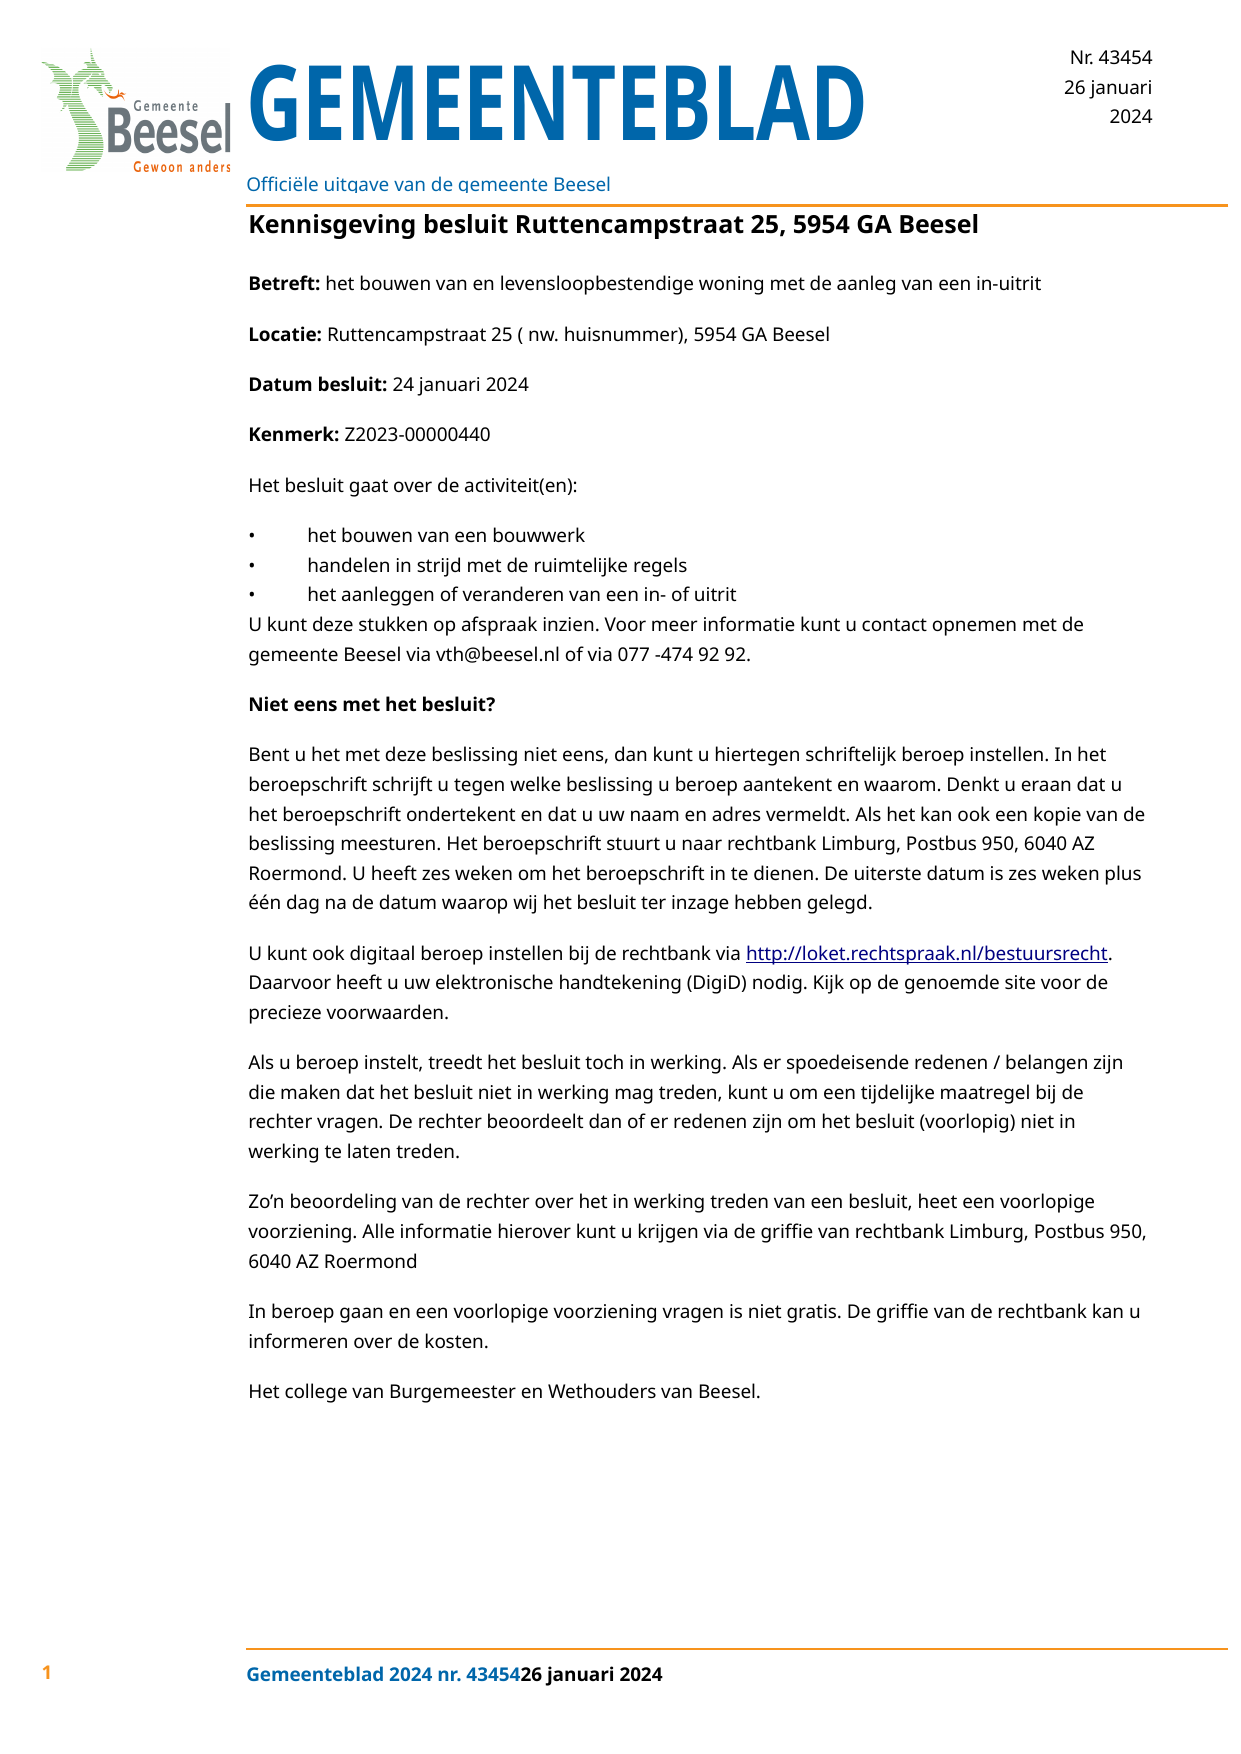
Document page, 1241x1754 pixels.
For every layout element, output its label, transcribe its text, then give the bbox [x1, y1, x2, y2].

picture [41, 47, 231, 172]
text Betreft: het bouwen van en levensloopbestendige woning met de aanleg van een in-uitrit [248, 270, 1152, 296]
text Bent u het met deze beslissing niet eens, dan kunt u hiertegen schriftelijk beroep instellen. In het beroepschrift schrijft u tegen welke beslissing u beroep aantekent en waarom. Denkt u eraan dat u het beroepschrift ondertekent en dat u uw naam en adres vermeldt. Als het kan ook een kopie van de beslissing meesturen. Het beroepschrift stuurt u naar rechtbank Limburg, Postbus 950, 6040 AZ Roermond. U heeft zes weken om het beroepschrift in te dienen. De uiterste datum is zes weken plus één dag na de datum waarop wij het besluit ter inzage hebben gelegd. [248, 742, 1152, 915]
text Als u beroep instelt, treedt het besluit toch in werking. Als er spoedeisende redenen / belangen zijn die maken dat het besluit niet in werking mag treden, kunt u om een tijdelijke maatregel bij de rechter vragen. De rechter beoordeelt dan of er redenen zijn om het besluit (voorlopig) niet in werking te laten treden. [248, 1049, 1152, 1164]
text Het besluit gaat over de activiteit(en): [248, 472, 1152, 498]
text Het college van Burgemeester en Wethouders van Beesel. [248, 1378, 1152, 1404]
text Kenmerk: Z2023-00000440 [248, 422, 1152, 447]
text In beroep gaan en een voorlopige voorziening vragen is niet gratis. De griffie van de rechtbank kan u informeren over de kosten. [248, 1298, 1152, 1353]
text U kunt deze stukken op afspraak inzien. Voor meer informatie kunt u contact opnemen met de gemeente Beesel via vth@beesel.nl of via 077 -474 92 92. [248, 611, 1152, 666]
text Datum besluit: 24 januari 2024 [248, 371, 1152, 397]
list het bouwen van een bouwwerk [248, 522, 1152, 548]
text U kunt ook digitaal beroep instellen bij de rechtbank via http://loket.rechtspraak.nl/bestuursrecht. Daarvoor heeft u uw elektronische handtekening (DigiD) nodig. Kijk op de genoemde site voor de precieze voorwaarden. [248, 940, 1152, 1025]
text Kennisgeving besluit Ruttencampstraat 25, 5954 GA Beesel [248, 207, 1152, 241]
text Zo’n beoordeling van de rechter over het in werking treden van een besluit, heet een voorlopige voorziening. Alle informatie hierover kunt u krijgen via de griffie van rechtbank Limburg, Postbus 950, 6040 AZ Roermond [248, 1189, 1152, 1273]
list handelen in strijd met de ruimtelijke regels [248, 552, 1152, 578]
text Niet eens met het besluit? [248, 691, 1152, 717]
list het aanleggen of veranderen van een in- of uitrit [248, 582, 1152, 607]
text Locatie: Ruttencampstraat 25 ( nw. huisnummer), 5954 GA Beesel [248, 321, 1152, 346]
